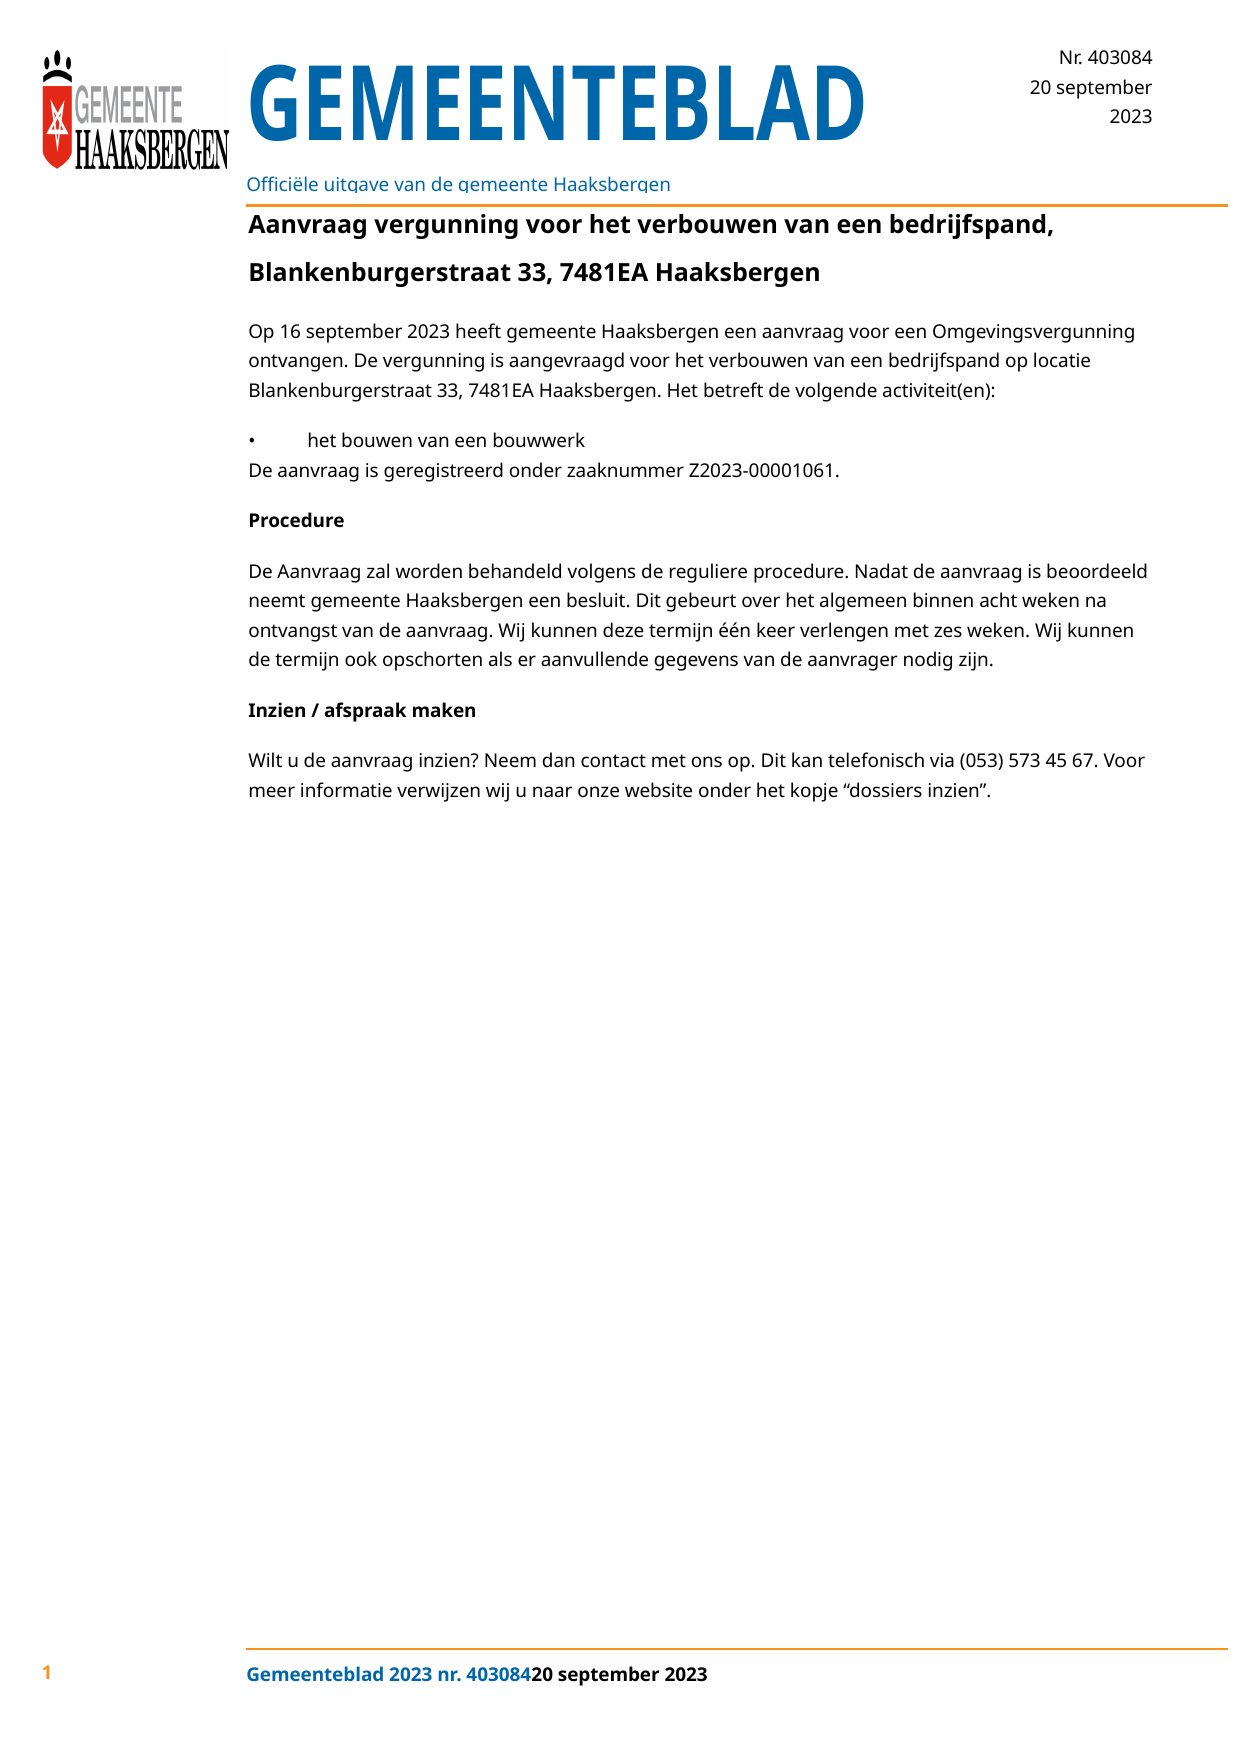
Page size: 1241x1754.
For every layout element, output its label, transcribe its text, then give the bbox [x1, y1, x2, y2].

text Op 16 september 2023 heeft gemeente Haaksbergen een aanvraag voor een Omgevingsvergunning ontvangen. De vergunning is aangevraagd voor het verbouwen van een bedrijfspand op locatie Blankenburgerstraat 33, 7481EA Haaksbergen. Het betreft de volgende activiteit(en): [248, 318, 1152, 403]
text De Aanvraag zal worden behandeld volgens de reguliere procedure. Nadat de aanvraag is beoordeeld neemt gemeente Haaksbergen een besluit. Dit gebeurt over het algemeen binnen acht weken na ontvangst van de aanvraag. Wij kunnen deze termijn één keer verlengen met zes weken. Wij kunnen de termijn ook opschorten als er aanvullende gegevens van de aanvrager nodig zijn. [248, 558, 1152, 672]
text Wilt u de aanvraag inzien? Neem dan contact met ons op. Dit kan telefonisch via (053) 573 45 67. Voor meer informatie verwijzen wij u naar onze website onder het kopje “dossiers inzien”. [248, 747, 1152, 803]
text Procedure [248, 507, 1152, 533]
text De aanvraag is geregistreerd onder zaaknummer Z2023-00001061. [248, 457, 1152, 483]
text Inzien / afspraak maken [248, 697, 1152, 723]
picture [41, 47, 231, 172]
list het bouwen van een bouwwerk [248, 427, 1152, 453]
text Aanvraag vergunning voor het verbouwen van een bedrijfspand, Blankenburgerstraat 33, 7481EA Haaksbergen [248, 207, 1152, 288]
